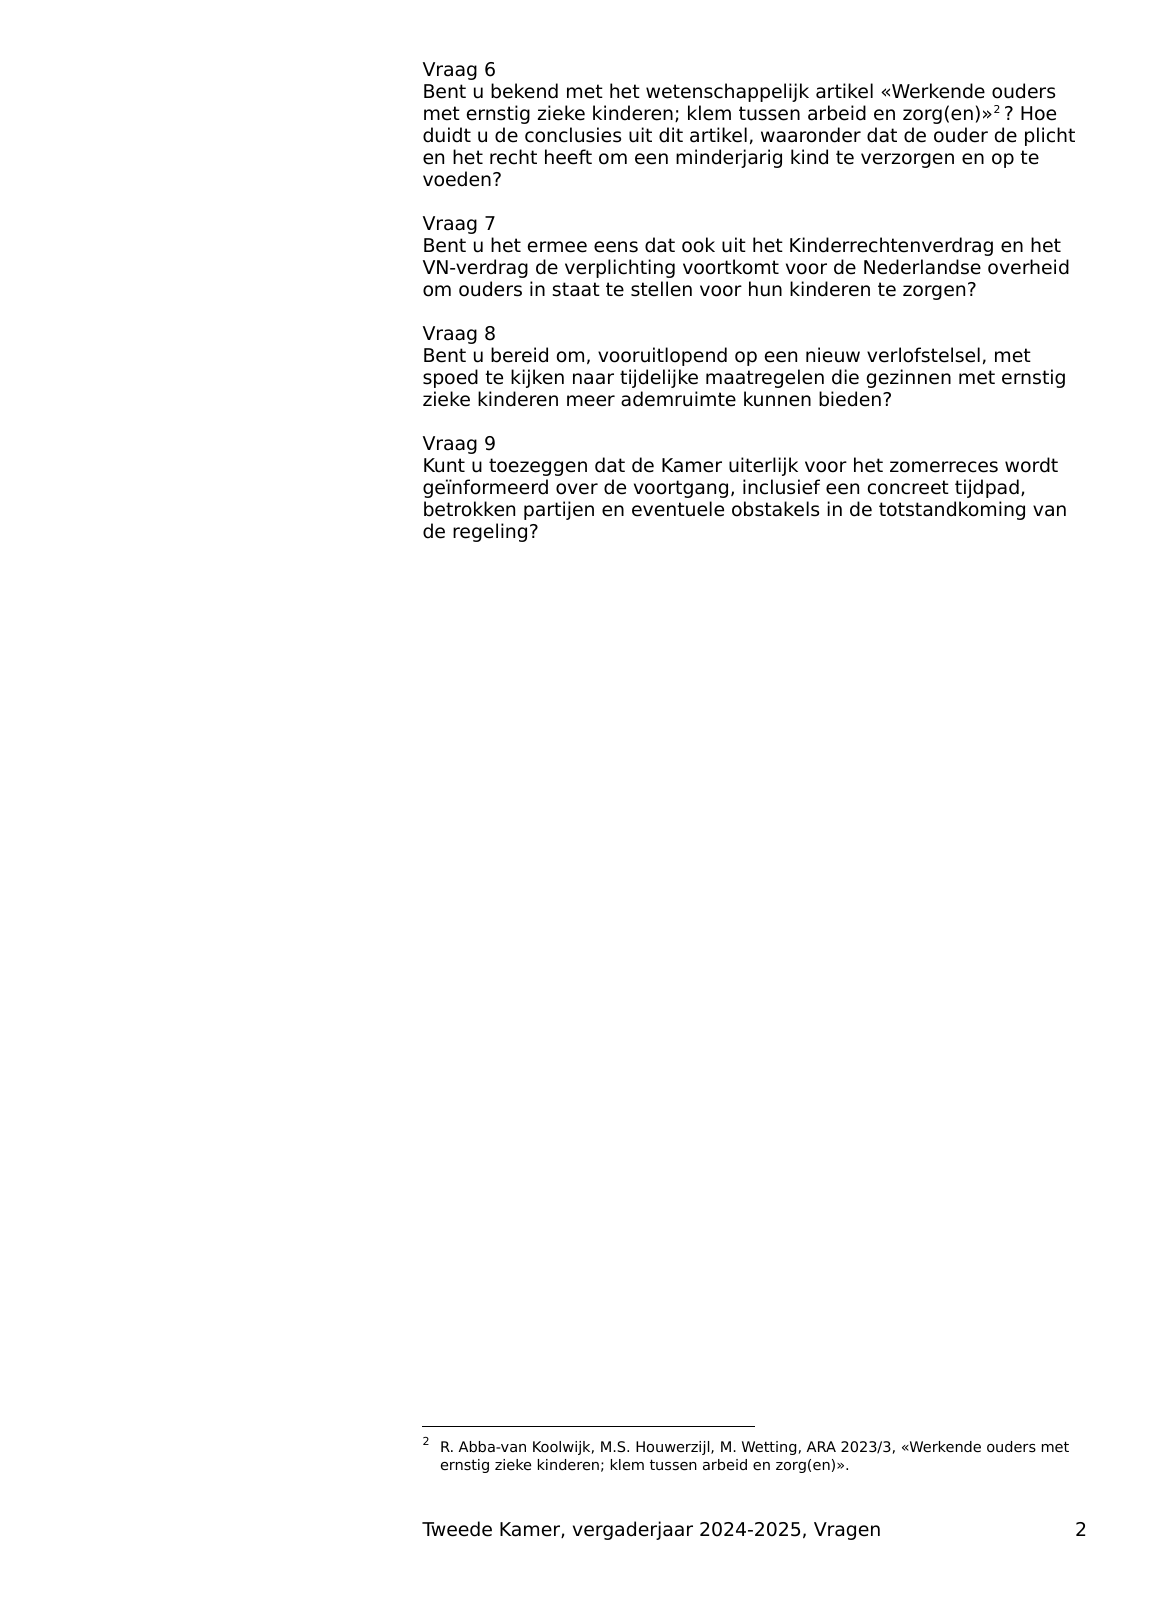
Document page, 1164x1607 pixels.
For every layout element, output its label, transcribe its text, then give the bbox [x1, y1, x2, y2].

text Bent u het ermee eens dat ook uit het Kinderrechtenverdrag en het VN-verdrag de verplichting voortkomt voor de Nederlandse overheid om ouders in staat te stellen voor hun kinderen te zorgen? [422, 235, 1087, 301]
text Kunt u toezeggen dat de Kamer uiterlijk voor het zomerreces wordt geïnformeerd over de voortgang, inclusief een concreet tijdpad, betrokken partijen en eventuele obstakels in de totstandkoming van de regeling? [422, 455, 1087, 543]
text Vraag 6 [422, 59, 1087, 81]
text Bent u bereid om, vooruitlopend op een nieuw verlofstelsel, met spoed te kijken naar tijdelijke maatregelen die gezinnen met ernstig zieke kinderen meer ademruimte kunnen bieden? [422, 345, 1087, 411]
text Vraag 9 [422, 433, 1087, 455]
text Vraag 7 [422, 213, 1087, 235]
text Vraag 8 [422, 323, 1087, 345]
text Bent u bekend met het wetenschappelijk artikel «Werkende ouders met ernstig zieke kinderen; klem tussen arbeid en zorg(en)»? Hoe duidt u de conclusies uit dit artikel, waaronder dat de ouder de plicht en het recht heeft om een minderjarig kind te verzorgen en op te voeden? [422, 81, 1087, 191]
text R. Abba-van Koolwijk, M.S. Houwerzijl, M. Wetting, ARA 2023/3, «Werkende ouders met ernstig zieke kinderen; klem tussen arbeid en zorg(en)». [422, 1435, 1087, 1474]
